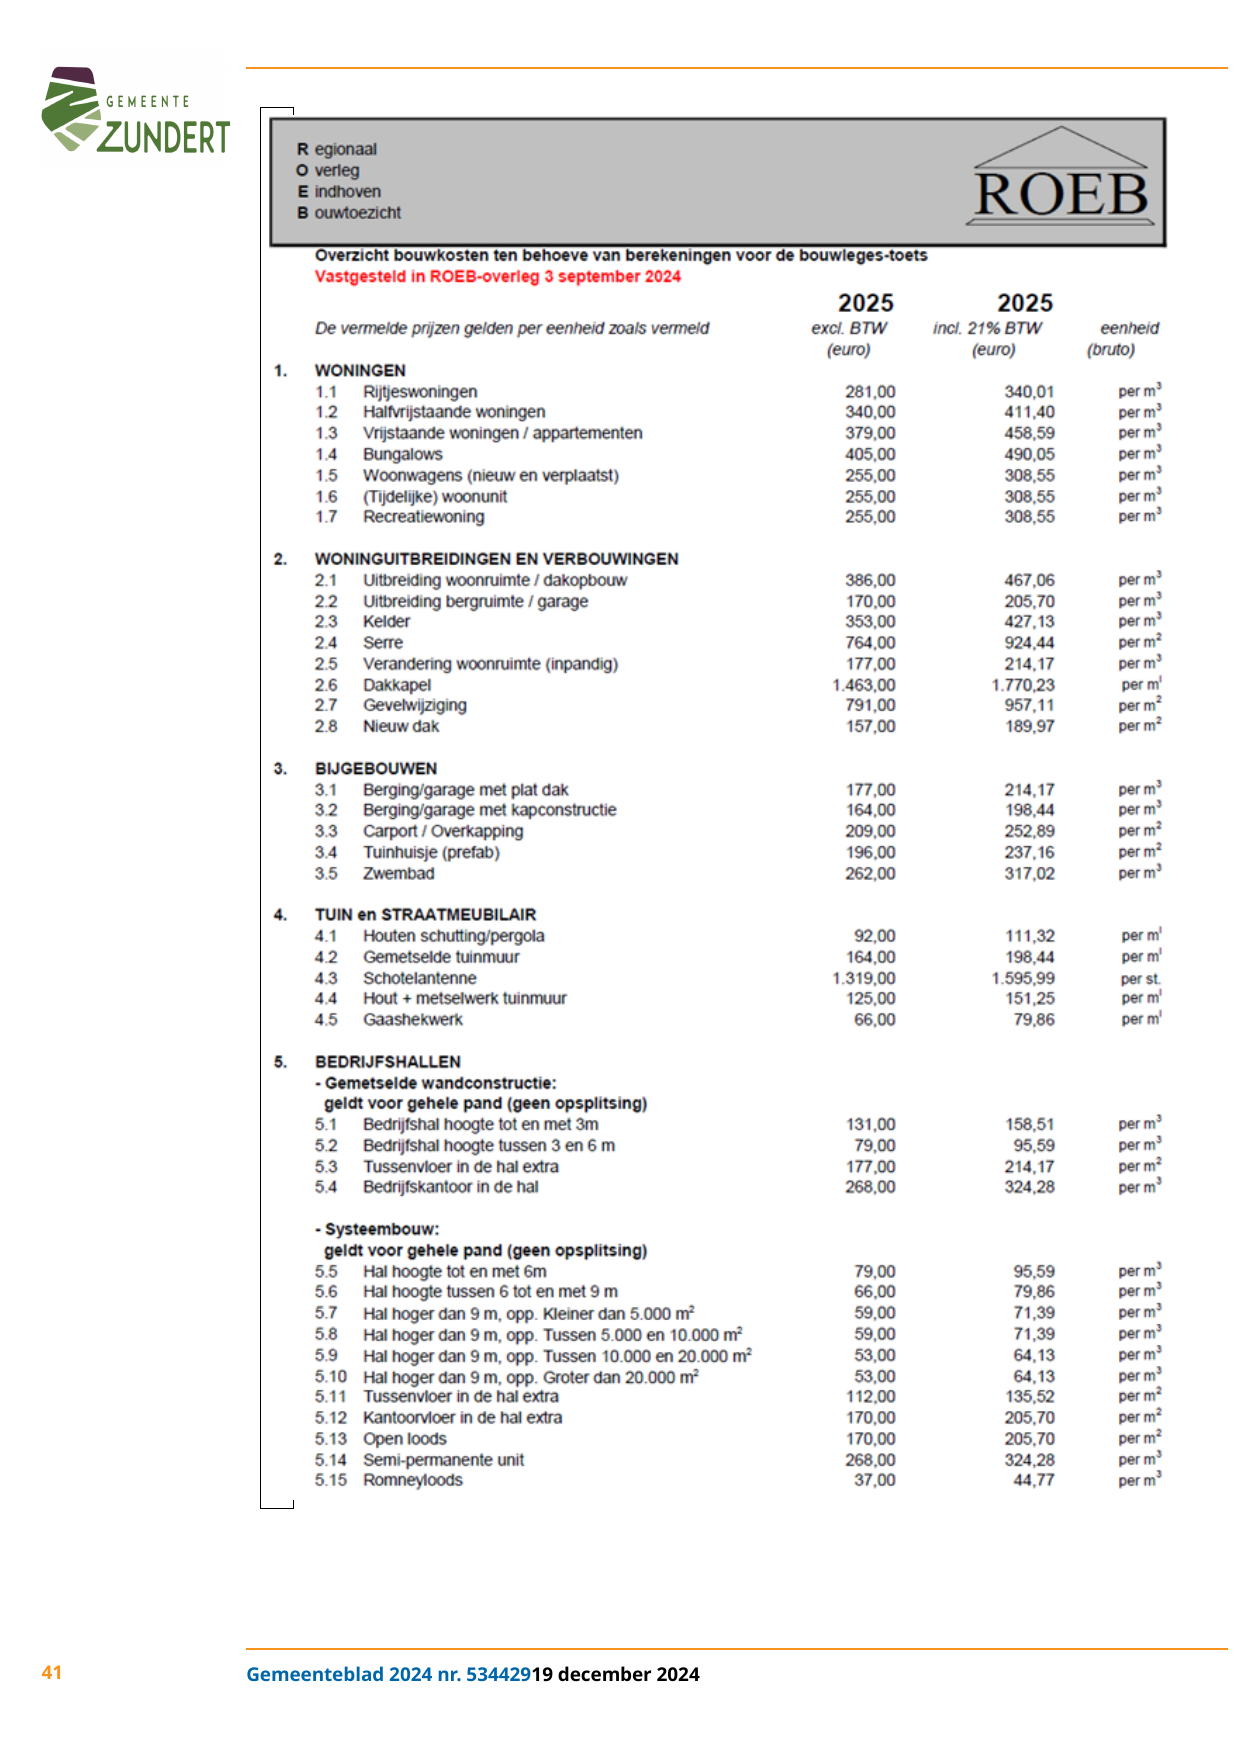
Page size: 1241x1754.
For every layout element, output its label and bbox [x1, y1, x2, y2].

picture [41, 47, 231, 172]
picture [268, 115, 1173, 1500]
